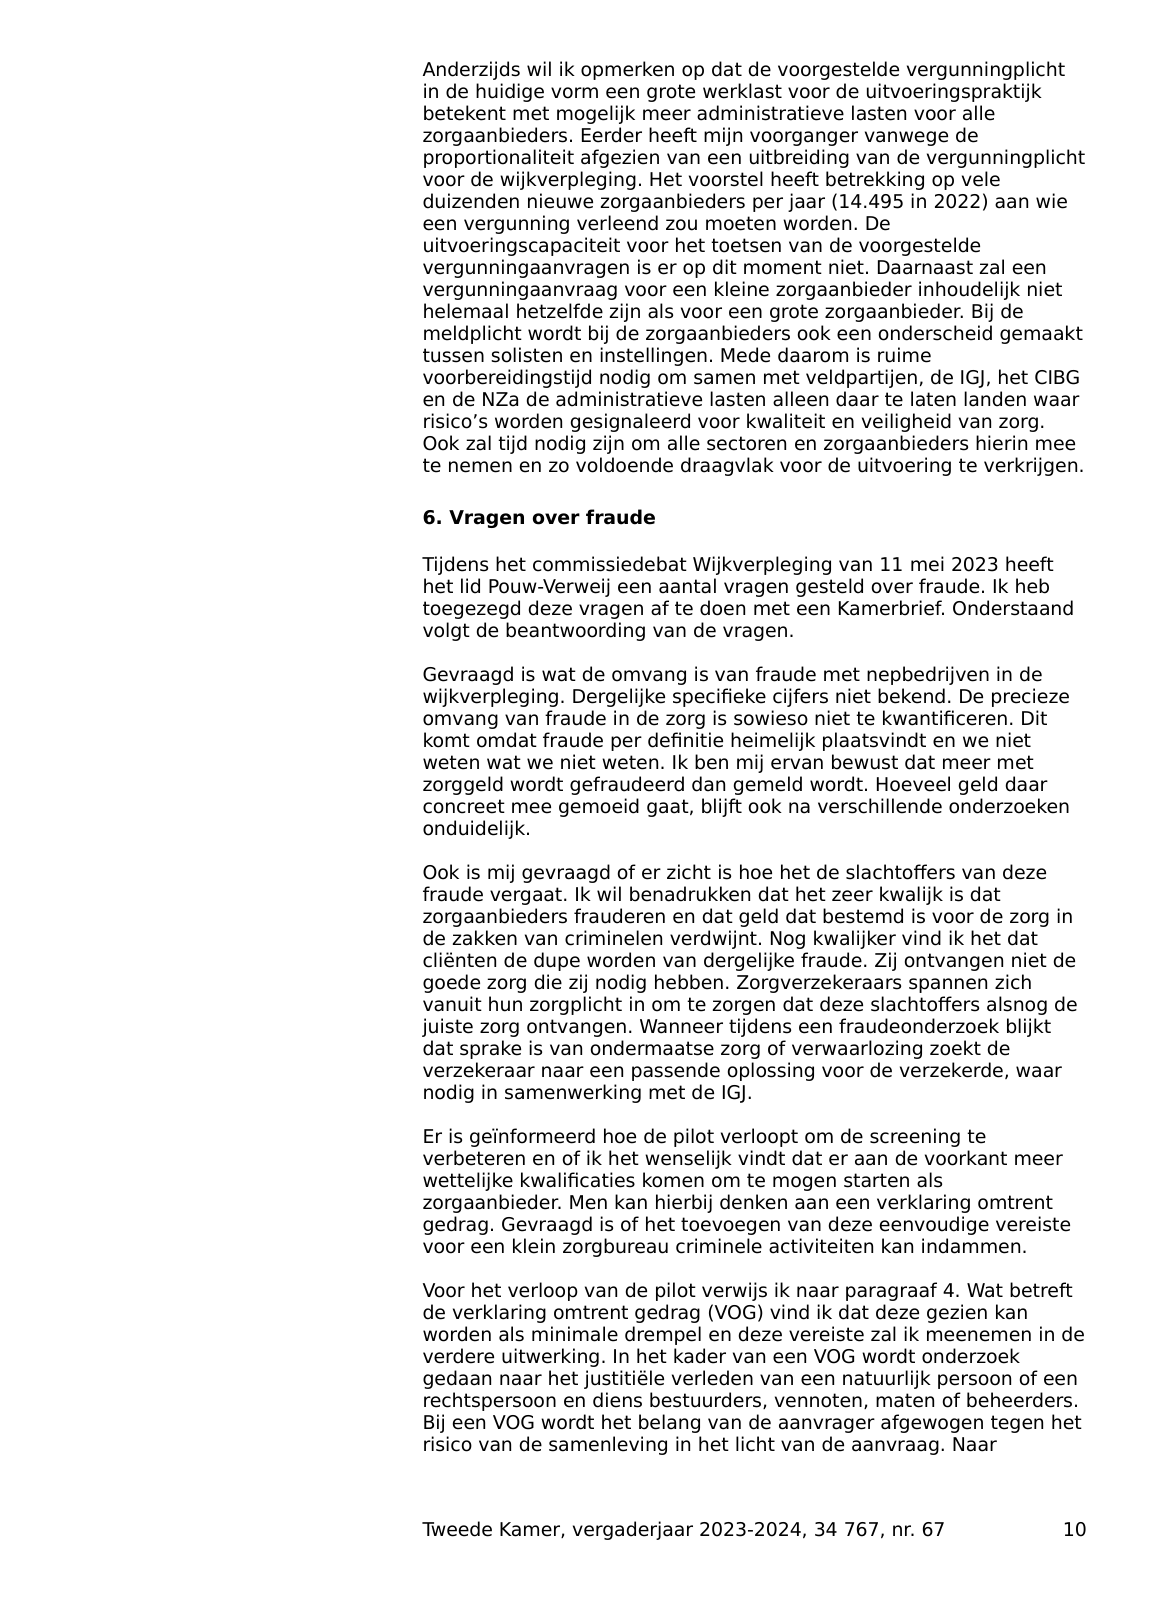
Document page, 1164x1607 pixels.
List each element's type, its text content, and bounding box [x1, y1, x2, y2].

text Ook is mij gevraagd of er zicht is hoe het de slachtoffers van deze fraude vergaat. Ik wil benadrukken dat het zeer kwalijk is dat zorgaanbieders frauderen en dat geld dat bestemd is voor de zorg in de zakken van criminelen verdwijnt. Nog kwalijker vind ik het dat cliënten de dupe worden van dergelijke fraude. Zij ontvangen niet de goede zorg die zij nodig hebben. Zorgverzekeraars spannen zich vanuit hun zorgplicht in om te zorgen dat deze slachtoffers alsnog de juiste zorg ontvangen. Wanneer tijdens een fraudeonderzoek blijkt dat sprake is van ondermaatse zorg of verwaarlozing zoekt de verzekeraar naar een passende oplossing voor de verzekerde, waar nodig in samenwerking met de IGJ. [422, 862, 1087, 1103]
text Voor het verloop van de pilot verwijs ik naar paragraaf 4. Wat betreft de verklaring omtrent gedrag (VOG) vind ik dat deze gezien kan worden als minimale drempel en deze vereiste zal ik meenemen in de verdere uitwerking. In het kader van een VOG wordt onderzoek gedaan naar het justitiële verleden van een natuurlijk persoon of een rechtspersoon en diens bestuurders, vennoten, maten of beheerders. Bij een VOG wordt het belang van de aanvrager afgewogen tegen het risico van de samenleving in het licht van de aanvraag. Naar [422, 1280, 1087, 1456]
subtitle 6. Vragen over fraude [422, 507, 1087, 529]
text Tijdens het commissiedebat Wijkverpleging van 11 mei 2023 heeft het lid Pouw-Verweij een aantal vragen gesteld over fraude. Ik heb toegezegd deze vragen af te doen met een Kamerbrief. Onderstaand volgt de beantwoording van de vragen. [422, 554, 1087, 642]
text Anderzijds wil ik opmerken op dat de voorgestelde vergunningplicht in de huidige vorm een grote werklast voor de uitvoeringspraktijk betekent met mogelijk meer administratieve lasten voor alle zorgaanbieders. Eerder heeft mijn voorganger vanwege de proportionaliteit afgezien van een uitbreiding van de vergunningplicht voor de wijkverpleging. Het voorstel heeft betrekking op vele duizenden nieuwe zorgaanbieders per jaar (14.495 in 2022) aan wie een vergunning verleend zou moeten worden. De uitvoeringscapaciteit voor het toetsen van de voorgestelde vergunningaanvragen is er op dit moment niet. Daarnaast zal een vergunningaanvraag voor een kleine zorgaanbieder inhoudelijk niet helemaal hetzelfde zijn als voor een grote zorgaanbieder. Bij de meldplicht wordt bij de zorgaanbieders ook een onderscheid gemaakt tussen solisten en instellingen. Mede daarom is ruime voorbereidingstijd nodig om samen met veldpartijen, de IGJ, het CIBG en de NZa de administratieve lasten alleen daar te laten landen waar risico’s worden gesignaleerd voor kwaliteit en veiligheid van zorg. Ook zal tijd nodig zijn om alle sectoren en zorgaanbieders hierin mee te nemen en zo voldoende draagvlak voor de uitvoering te verkrijgen. [422, 59, 1087, 477]
text Er is geïnformeerd hoe de pilot verloopt om de screening te verbeteren en of ik het wenselijk vindt dat er aan de voorkant meer wettelijke kwalificaties komen om te mogen starten als zorgaanbieder. Men kan hierbij denken aan een verklaring omtrent gedrag. Gevraagd is of het toevoegen van deze eenvoudige vereiste voor een klein zorgbureau criminele activiteiten kan indammen. [422, 1126, 1087, 1258]
text Gevraagd is wat de omvang is van fraude met nepbedrijven in de wijkverpleging. Dergelijke specifieke cijfers niet bekend. De precieze omvang van fraude in de zorg is sowieso niet te kwantificeren. Dit komt omdat fraude per definitie heimelijk plaatsvindt en we niet weten wat we niet weten. Ik ben mij ervan bewust dat meer met zorggeld wordt gefraudeerd dan gemeld wordt. Hoeveel geld daar concreet mee gemoeid gaat, blijft ook na verschillende onderzoeken onduidelijk. [422, 664, 1087, 839]
